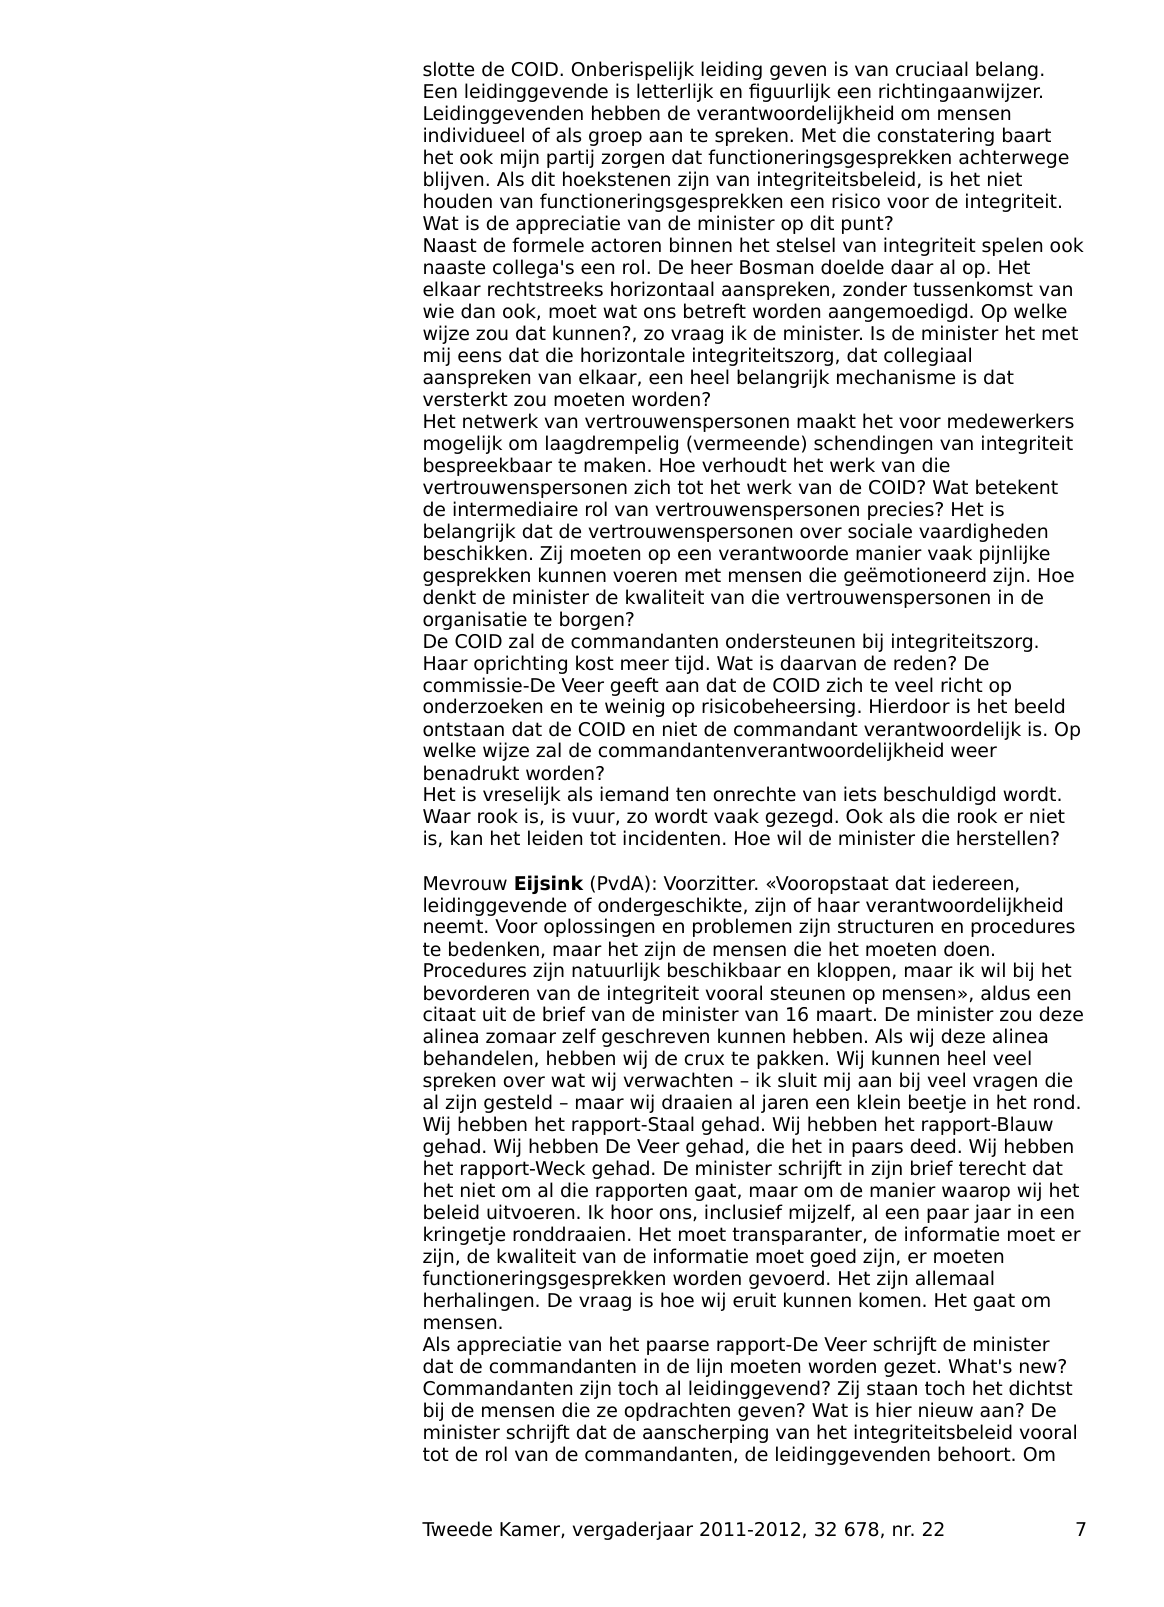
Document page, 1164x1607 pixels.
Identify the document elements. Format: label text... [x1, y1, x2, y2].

text Naast de formele actoren binnen het stelsel van integriteit spelen ook naaste collega's een rol. De heer Bosman doelde daar al op. Het elkaar rechtstreeks horizontaal aanspreken, zonder tussenkomst van wie dan ook, moet wat ons betreft worden aangemoedigd. Op welke wijze zou dat kunnen?, zo vraag ik de minister. Is de minister het met mij eens dat die horizontale integriteitszorg, dat collegiaal aanspreken van elkaar, een heel belangrijk mechanisme is dat versterkt zou moeten worden? [422, 235, 1087, 411]
text Mevrouw Eijsink (PvdA): Voorzitter. «Vooropstaat dat iedereen, leidinggevende of ondergeschikte, zijn of haar verantwoordelijkheid neemt. Voor oplossingen en problemen zijn structuren en procedures te bedenken, maar het zijn de mensen die het moeten doen. Procedures zijn natuurlijk beschikbaar en kloppen, maar ik wil bij het bevorderen van de integriteit vooral steunen op mensen», aldus een citaat uit de brief van de minister van 16 maart. De minister zou deze alinea zomaar zelf geschreven kunnen hebben. Als wij deze alinea behandelen, hebben wij de crux te pakken. Wij kunnen heel veel spreken over wat wij verwachten – ik sluit mij aan bij veel vragen die al zijn gesteld – maar wij draaien al jaren een klein beetje in het rond. Wij hebben het rapport-Staal gehad. Wij hebben het rapport-Blauw gehad. Wij hebben De Veer gehad, die het in paars deed. Wij hebben het rapport-Weck gehad. De minister schrijft in zijn brief terecht dat het niet om al die rapporten gaat, maar om de manier waarop wij het beleid uitvoeren. Ik hoor ons, inclusief mijzelf, al een paar jaar in een kringetje ronddraaien. Het moet transparanter, de informatie moet er zijn, de kwaliteit van de informatie moet goed zijn, er moeten functioneringsgesprekken worden gevoerd. Het zijn allemaal herhalingen. De vraag is hoe wij eruit kunnen komen. Het gaat om mensen. [422, 872, 1087, 1334]
text Als appreciatie van het paarse rapport-De Veer schrijft de minister dat de commandanten in de lijn moeten worden gezet. What's new? Commandanten zijn toch al leidinggevend? Zij staan toch het dichtst bij de mensen die ze opdrachten geven? Wat is hier nieuw aan? De minister schrijft dat de aanscherping van het integriteitsbeleid vooral tot de rol van de commandanten, de leidinggevenden behoort. Om [422, 1334, 1087, 1466]
text De COID zal de commandanten ondersteunen bij integriteitszorg. Haar oprichting kost meer tijd. Wat is daarvan de reden? De commissie-De Veer geeft aan dat de COID zich te veel richt op onderzoeken en te weinig op risicobeheersing. Hierdoor is het beeld ontstaan dat de COID en niet de commandant verantwoordelijk is. Op welke wijze zal de commandantenverantwoordelijkheid weer benadrukt worden? [422, 631, 1087, 784]
text Het is vreselijk als iemand ten onrechte van iets beschuldigd wordt. Waar rook is, is vuur, zo wordt vaak gezegd. Ook als die rook er niet is, kan het leiden tot incidenten. Hoe wil de minister die herstellen? [422, 784, 1087, 850]
text Het netwerk van vertrouwenspersonen maakt het voor medewerkers mogelijk om laagdrempelig (vermeende) schendingen van integriteit bespreekbaar te maken. Hoe verhoudt het werk van die vertrouwenspersonen zich tot het werk van de COID? Wat betekent de intermediaire rol van vertrouwenspersonen precies? Het is belangrijk dat de vertrouwenspersonen over sociale vaardigheden beschikken. Zij moeten op een verantwoorde manier vaak pijnlijke gesprekken kunnen voeren met mensen die geëmotioneerd zijn. Hoe denkt de minister de kwaliteit van die vertrouwenspersonen in de organisatie te borgen? [422, 411, 1087, 631]
text slotte de COID. Onberispelijk leiding geven is van cruciaal belang. Een leidinggevende is letterlijk en figuurlijk een richtingaanwijzer. Leidinggevenden hebben de verantwoordelijkheid om mensen individueel of als groep aan te spreken. Met die constatering baart het ook mijn partij zorgen dat functioneringsgesprekken achterwege blijven. Als dit hoekstenen zijn van integriteitsbeleid, is het niet houden van functioneringsgesprekken een risico voor de integriteit. Wat is de appreciatie van de minister op dit punt? [422, 59, 1087, 235]
